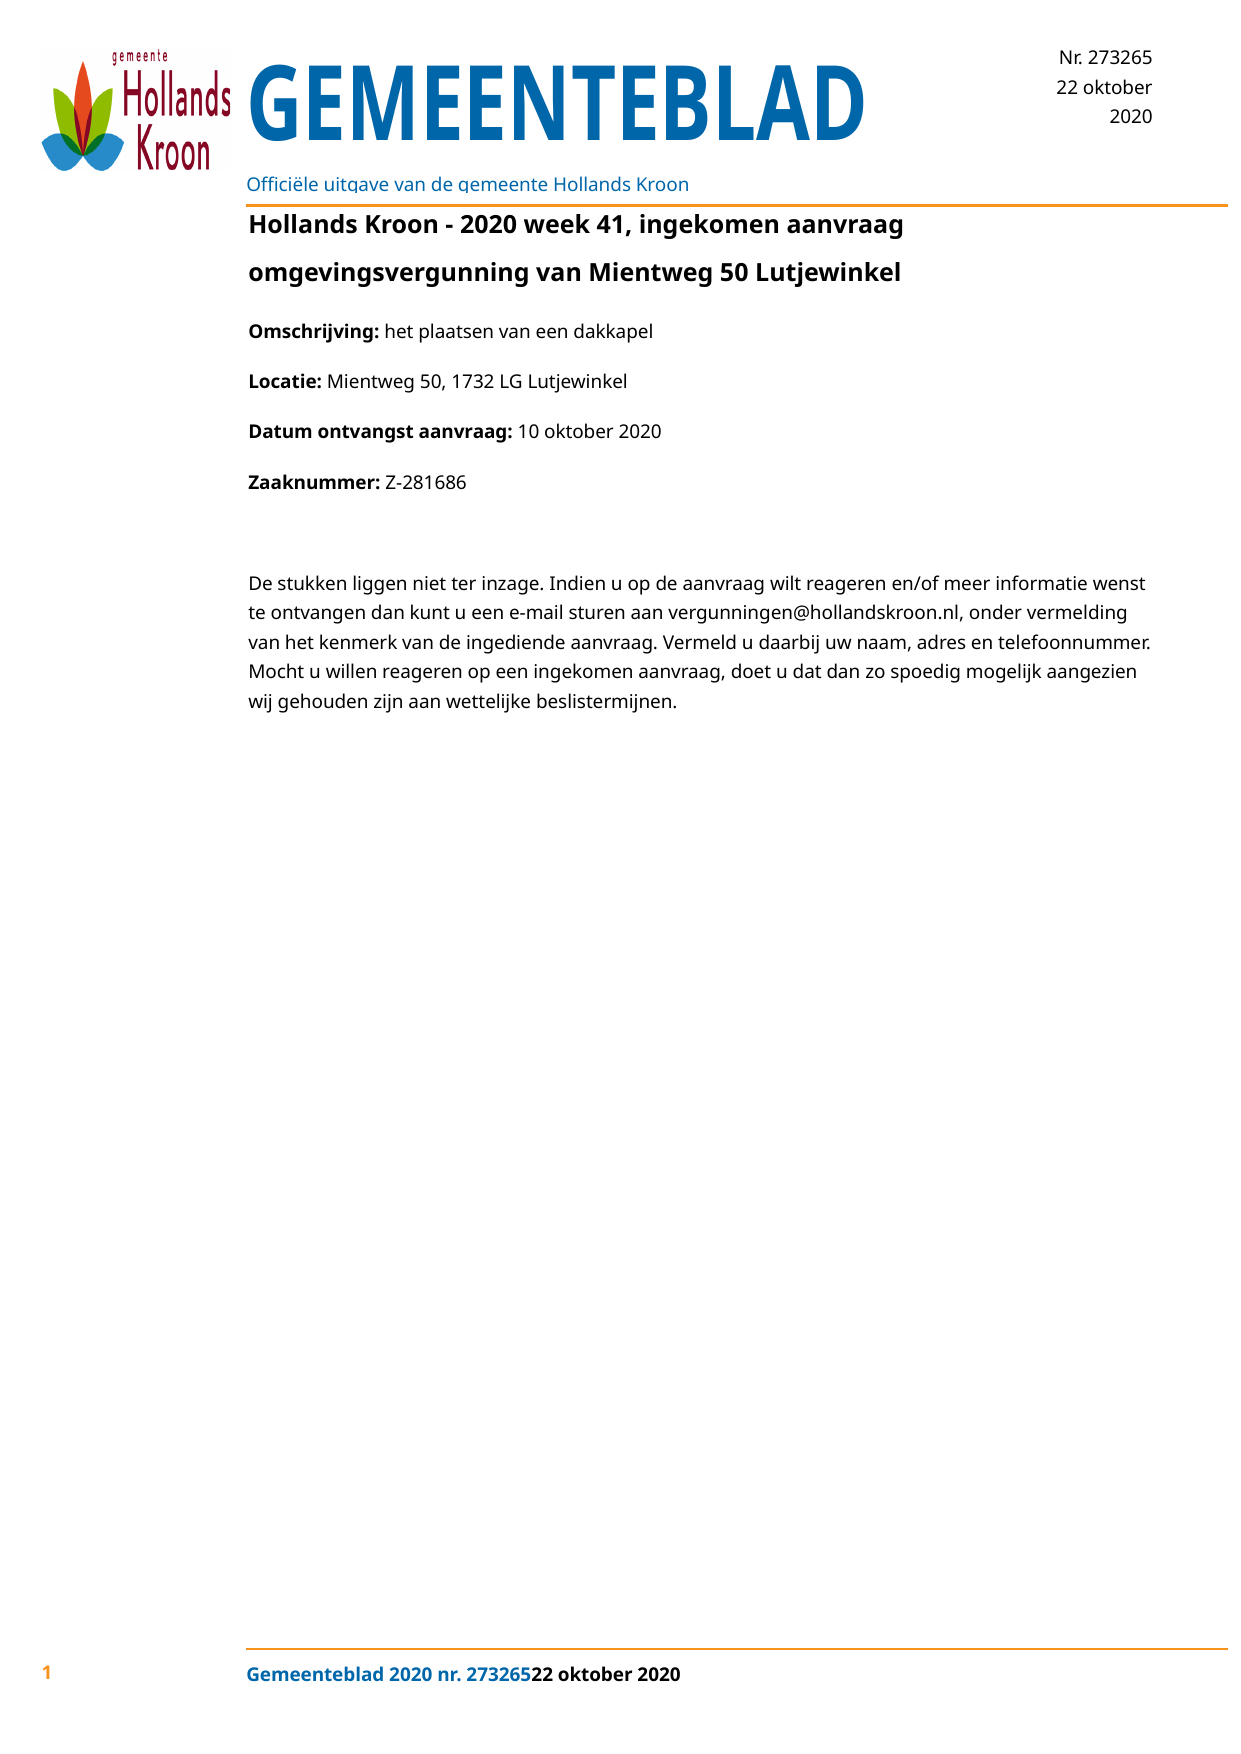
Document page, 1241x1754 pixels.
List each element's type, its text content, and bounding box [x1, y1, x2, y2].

text Hollands Kroon - 2020 week 41, ingekomen aanvraag omgevingsvergunning van Mientweg 50 Lutjewinkel [248, 207, 1152, 288]
text De stukken liggen niet ter inzage. Indien u op de aanvraag wilt reageren en/of meer informatie wenst te ontvangen dan kunt u een e-mail sturen aan vergunningen@hollandskroon.nl, onder vermelding van het kenmerk van de ingediende aanvraag. Vermeld u daarbij uw naam, adres en telefoonnummer. Mocht u willen reageren op een ingekomen aanvraag, doet u dat dan zo spoedig mogelijk aangezien wij gehouden zijn aan wettelijke beslistermijnen. [248, 570, 1152, 714]
text Locatie: Mientweg 50, 1732 LG Lutjewinkel [248, 368, 1152, 394]
picture [41, 47, 231, 172]
text Zaaknummer: Z-281686 [248, 469, 1152, 495]
text Omschrijving: het plaatsen van een dakkapel [248, 318, 1152, 344]
text Datum ontvangst aanvraag: 10 oktober 2020 [248, 419, 1152, 444]
